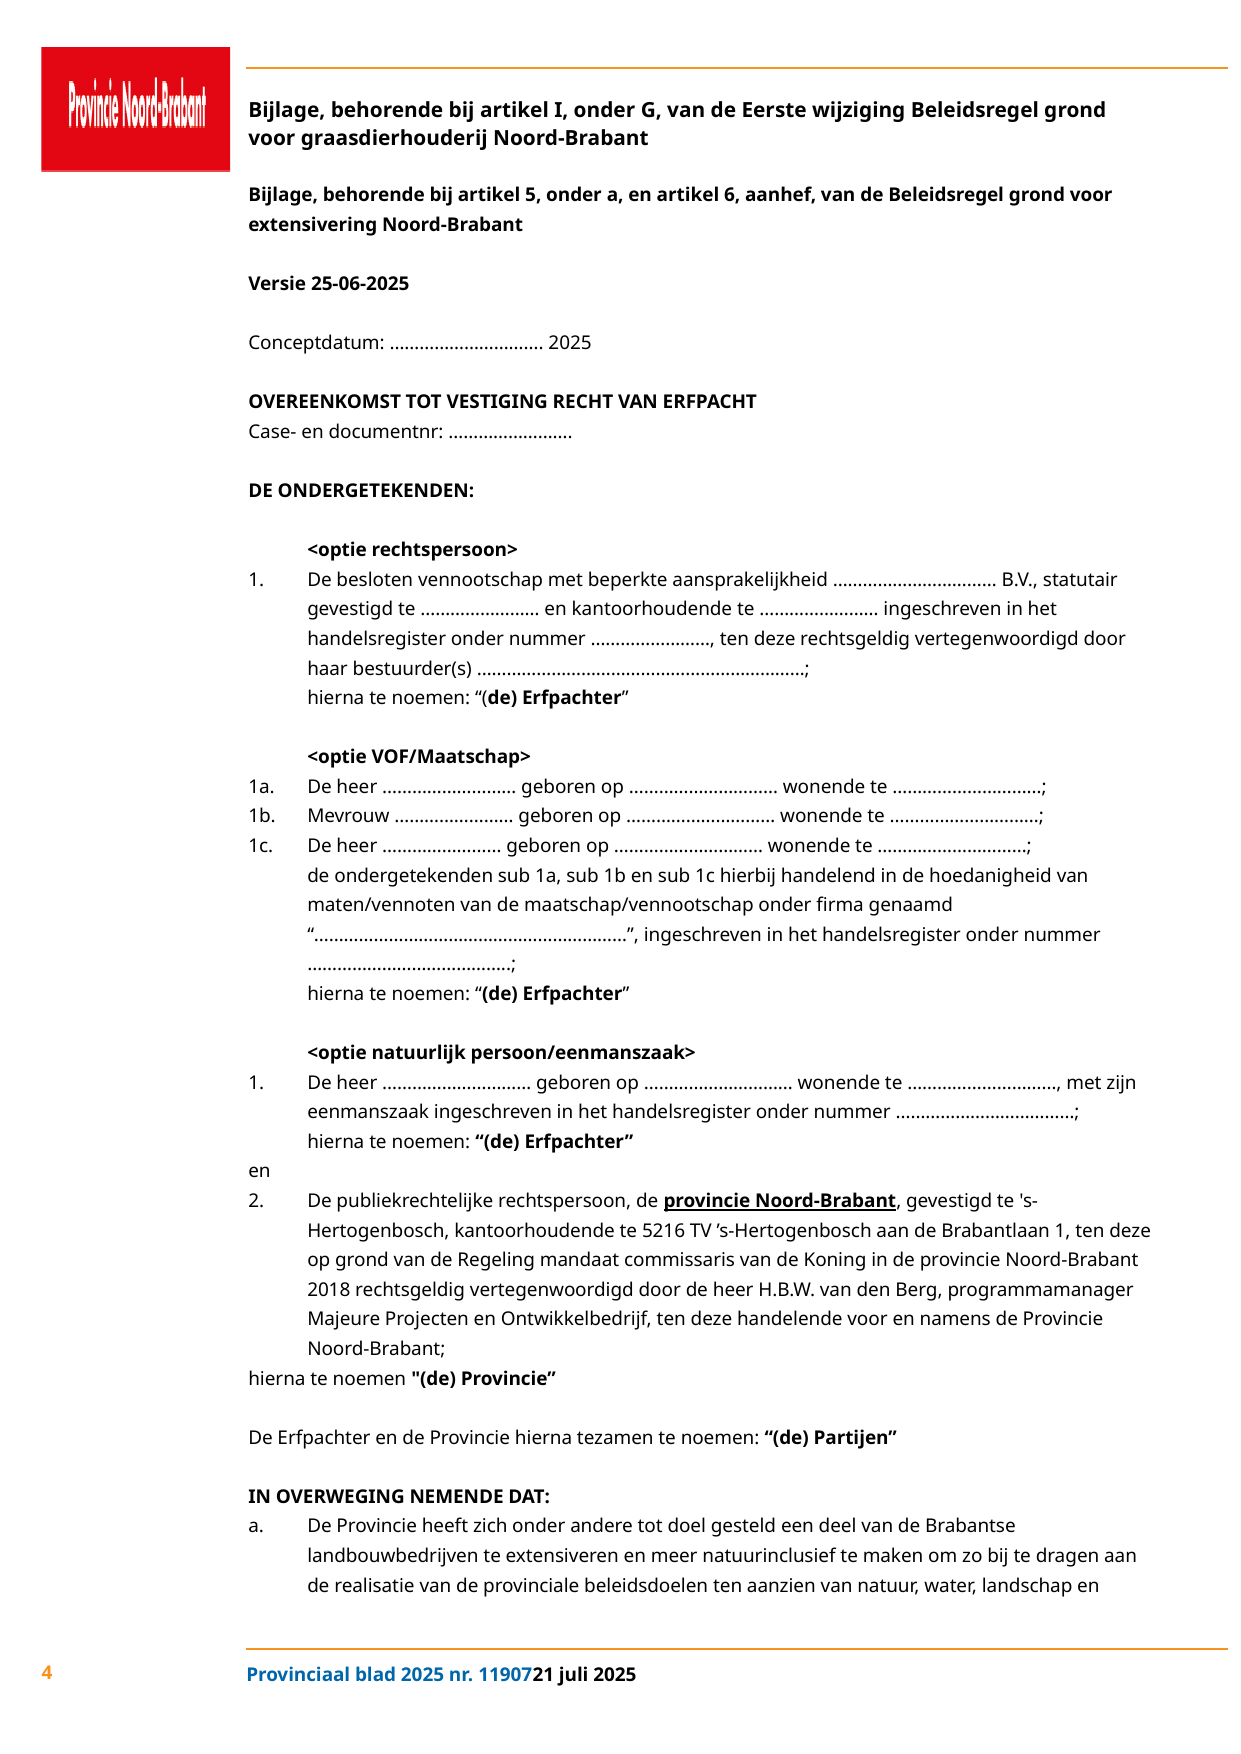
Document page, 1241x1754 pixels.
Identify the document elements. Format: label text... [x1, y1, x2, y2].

list hierna te noemen: “(de) Erfpachter” [248, 684, 1152, 710]
list hierna te noemen: “(de) Erfpachter” [248, 1128, 1152, 1154]
text hierna te noemen "(de) Provincie” [248, 1365, 1152, 1390]
list Mevrouw …………………… geboren op ………………………… wonende te …………………………; [248, 803, 1152, 828]
text Conceptdatum: …………………………. 2025 [248, 329, 1152, 355]
list De heer ………………………… geboren op ………………………… wonende te …………………………, met zijn eenmanszaak ingeschreven in het handelsregister onder nummer ………………………………; [248, 1069, 1152, 1124]
text De Erfpachter en de Provincie hierna tezamen te noemen: “(de) Partijen” [248, 1424, 1152, 1449]
list <optie rechtspersoon> [248, 536, 1152, 562]
list De heer ……………………… geboren op ………………………… wonende te …………………………; [248, 773, 1152, 799]
text IN OVERWEGING NEMENDE DAT: [248, 1483, 1152, 1509]
text Bijlage, behorende bij artikel I, onder G, van de Eerste wijziging Beleidsregel grond voor graasdierhouderij Noord-Brabant [248, 95, 1152, 152]
list <optie natuurlijk persoon/eenmanszaak> [248, 1039, 1152, 1065]
list De heer …………………… geboren op ………………………… wonende te …………………………; [248, 832, 1152, 858]
list De Provincie heeft zich onder andere tot doel gesteld een deel van de Brabantse landbouwbedrijven te extensiveren en meer natuurinclusief te maken om zo bij te dragen aan de realisatie van de provinciale beleidsdoelen ten aanzien van natuur, water, landschap en [248, 1513, 1152, 1597]
list de ondergetekenden sub 1a, sub 1b en sub 1c hierbij handelend in de hoedanigheid van maten/vennoten van de maatschap/vennootschap onder firma genaamd “………………………………………………………”, ingeschreven in het handelsregister onder nummer …………………………………..; [248, 862, 1152, 976]
list De besloten vennootschap met beperkte aansprakelijkheid …………………………… B.V., statutair gevestigd te …………………… en kantoorhoudende te …………………… ingeschreven in het handelsregister onder nummer ……………………, ten deze rechtsgeldig vertegenwoordigd door haar bestuurder(s) …………………………………………………………; [248, 566, 1152, 680]
text OVEREENKOMST TOT VESTIGING RECHT VAN ERFPACHT [248, 388, 1152, 414]
text Bijlage, behorende bij artikel 5, onder a, en artikel 6, aanhef, van de Beleidsregel grond voor extensivering Noord-Brabant [248, 181, 1152, 237]
text Case- en documentnr: ……………………. [248, 418, 1152, 444]
text DE ONDERGETEKENDEN: [248, 477, 1152, 503]
text Versie 25-06-2025 [248, 270, 1152, 296]
picture [41, 47, 231, 172]
list hierna te noemen: “(de) Erfpachter” [248, 980, 1152, 1006]
list <optie VOF/Maatschap> [248, 743, 1152, 769]
list De publiekrechtelijke rechtspersoon, de provincie Noord-Brabant, gevestigd te 's-Hertogenbosch, kantoorhoudende te 5216 TV ’s-Hertogenbosch aan de Brabantlaan 1, ten deze op grond van de Regeling mandaat commissaris van de Koning in de provincie Noord-Brabant 2018 rechtsgeldig vertegenwoordigd door de heer H.B.W. van den Berg, programmamanager Majeure Projecten en Ontwikkelbedrijf, ten deze handelende voor en namens de Provincie Noord-Brabant; [248, 1187, 1152, 1361]
text en [248, 1158, 1152, 1183]
